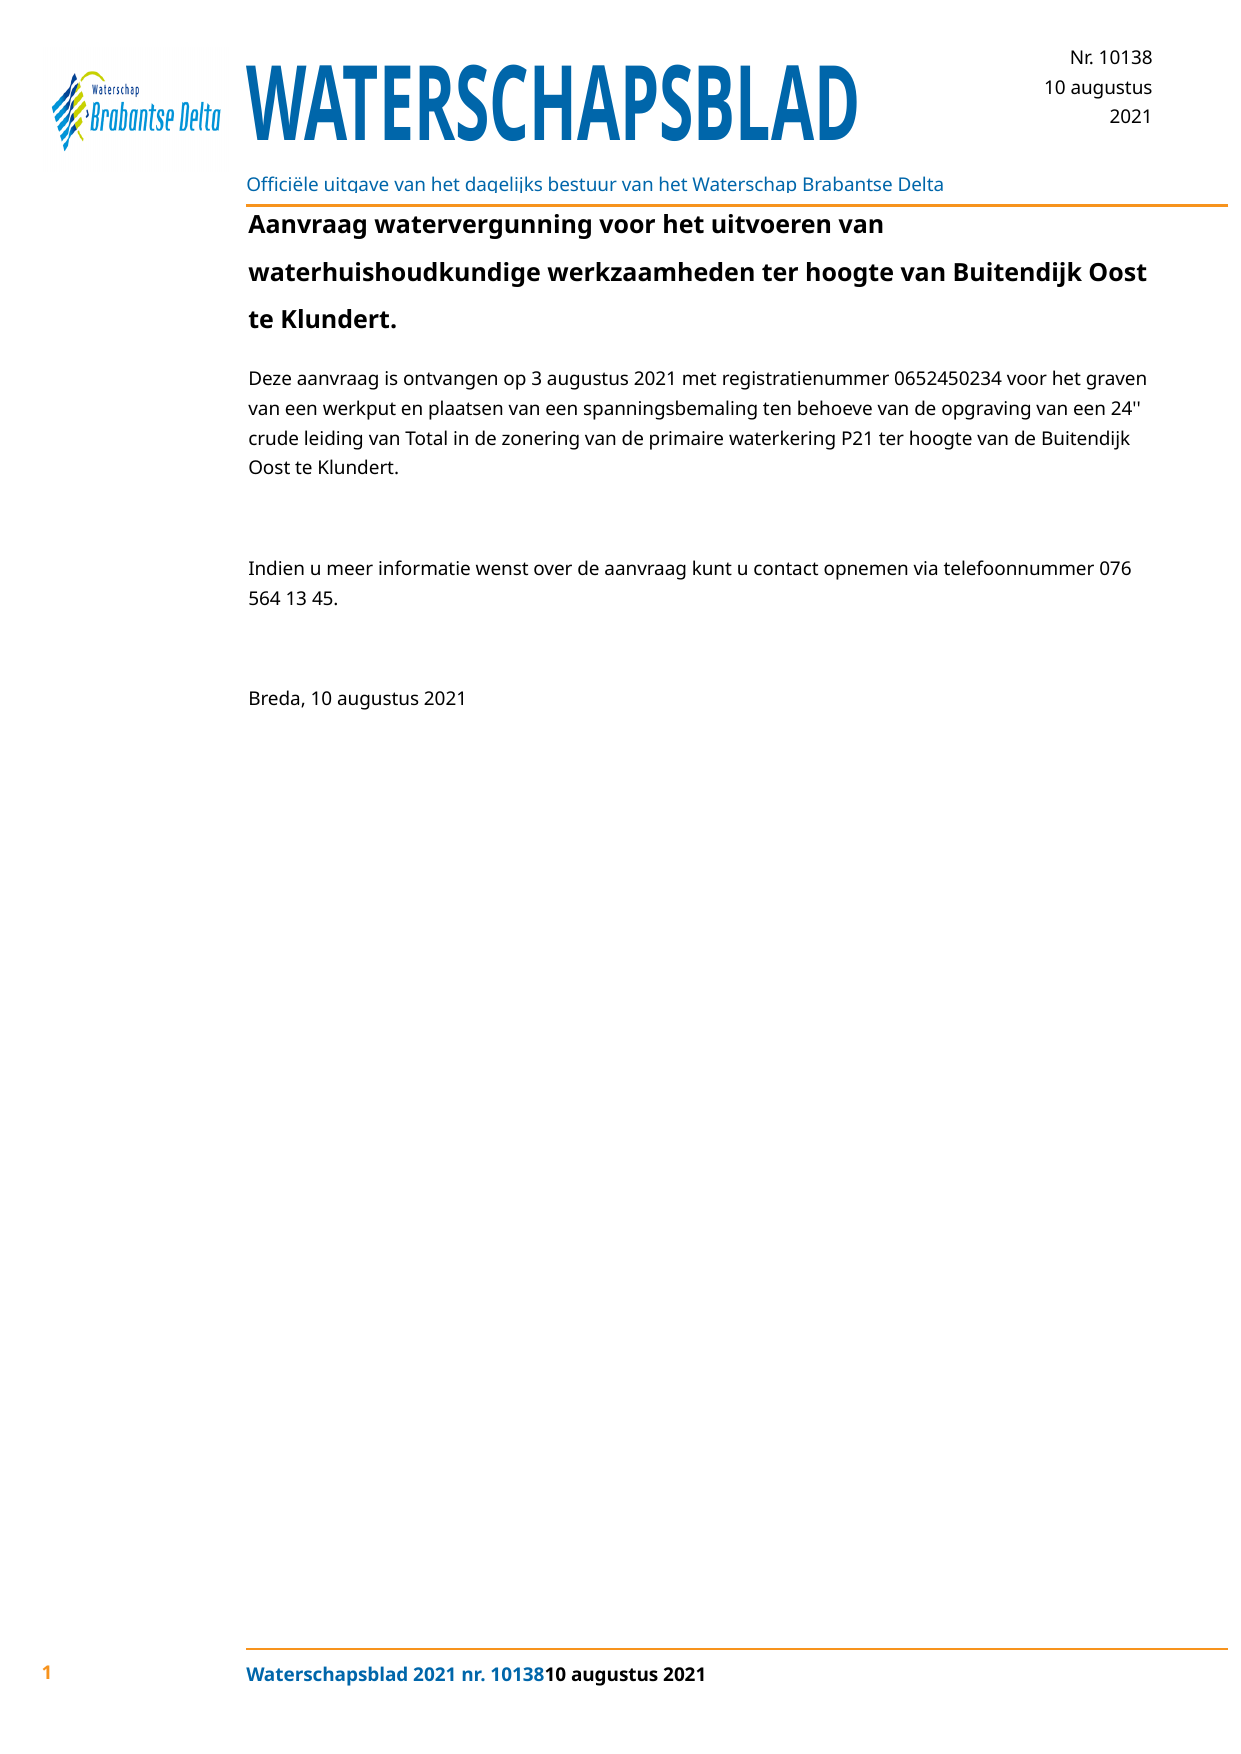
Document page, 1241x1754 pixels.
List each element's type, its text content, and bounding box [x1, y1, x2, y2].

text Deze aanvraag is ontvangen op 3 augustus 2021 met registratienummer 0652450234 voor het graven van een werkput en plaatsen van een spanningsbemaling ten behoeve van de opgraving van een 24'' crude leiding van Total in de zonering van de primaire waterkering P21 ter hoogte van de Buitendijk Oost te Klundert. [248, 366, 1152, 480]
text Indien u meer informatie wenst over de aanvraag kunt u contact opnemen via telefoonnummer 076 564 13 45. [248, 555, 1152, 610]
picture [41, 47, 231, 172]
text Breda, 10 augustus 2021 [248, 686, 1152, 711]
text Aanvraag watervergunning voor het uitvoeren van waterhuishoudkundige werkzaamheden ter hoogte van Buitendijk Oost te Klundert. [248, 207, 1152, 336]
